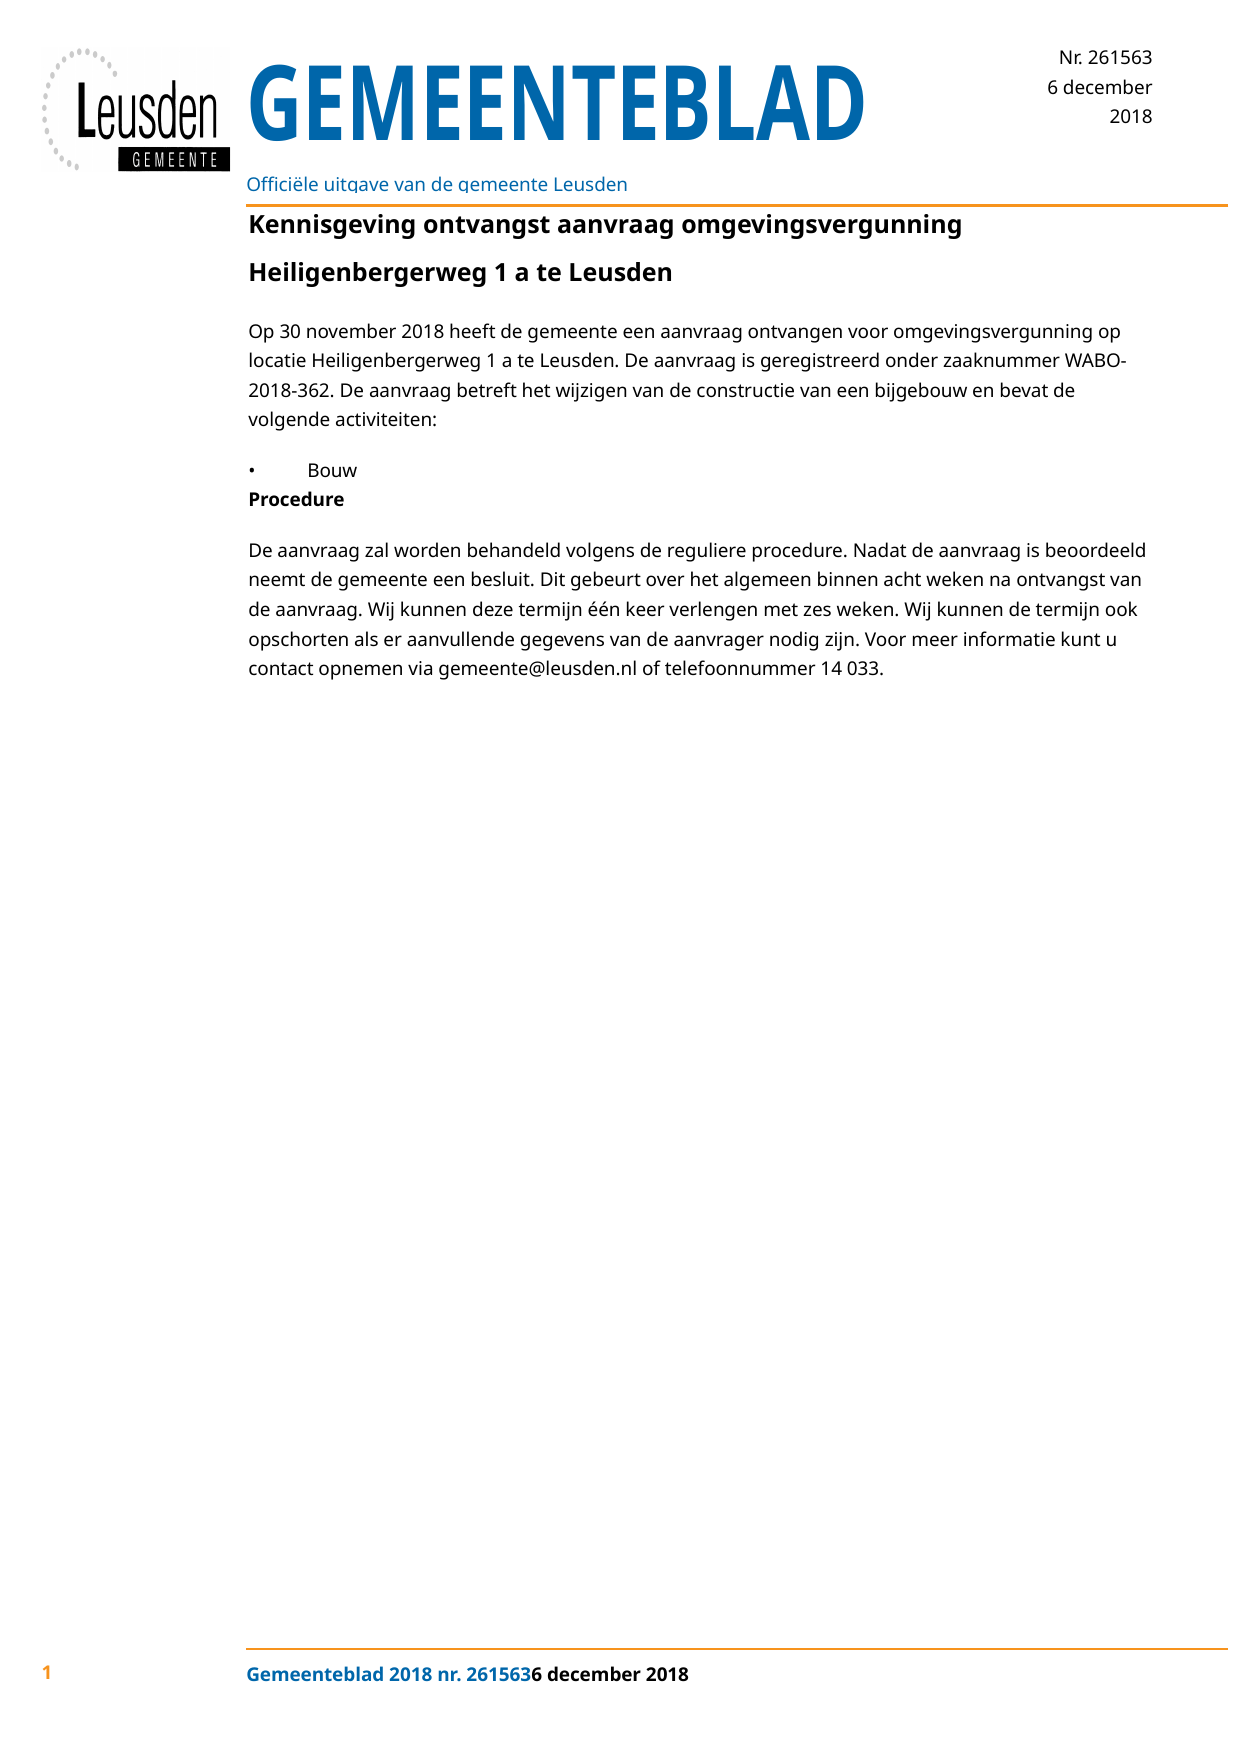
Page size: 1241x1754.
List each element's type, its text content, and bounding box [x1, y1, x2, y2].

text Procedure [248, 487, 1152, 512]
text Kennisgeving ontvangst aanvraag omgevingsvergunning Heiligenbergerweg 1 a te Leusden [248, 207, 1152, 288]
picture [41, 47, 231, 172]
list Bouw [248, 457, 1152, 483]
text De aanvraag zal worden behandeld volgens de reguliere procedure. Nadat de aanvraag is beoordeeld neemt de gemeente een besluit. Dit gebeurt over het algemeen binnen acht weken na ontvangst van de aanvraag. Wij kunnen deze termijn één keer verlengen met zes weken. Wij kunnen de termijn ook opschorten als er aanvullende gegevens van de aanvrager nodig zijn. Voor meer informatie kunt u contact opnemen via gemeente@leusden.nl of telefoonnummer 14 033. [248, 537, 1152, 681]
text Op 30 november 2018 heeft de gemeente een aanvraag ontvangen voor omgevingsvergunning op locatie Heiligenbergerweg 1 a te Leusden. De aanvraag is geregistreerd onder zaaknummer WABO-2018-362. De aanvraag betreft het wijzigen van de constructie van een bijgebouw en bevat de volgende activiteiten: [248, 318, 1152, 432]
